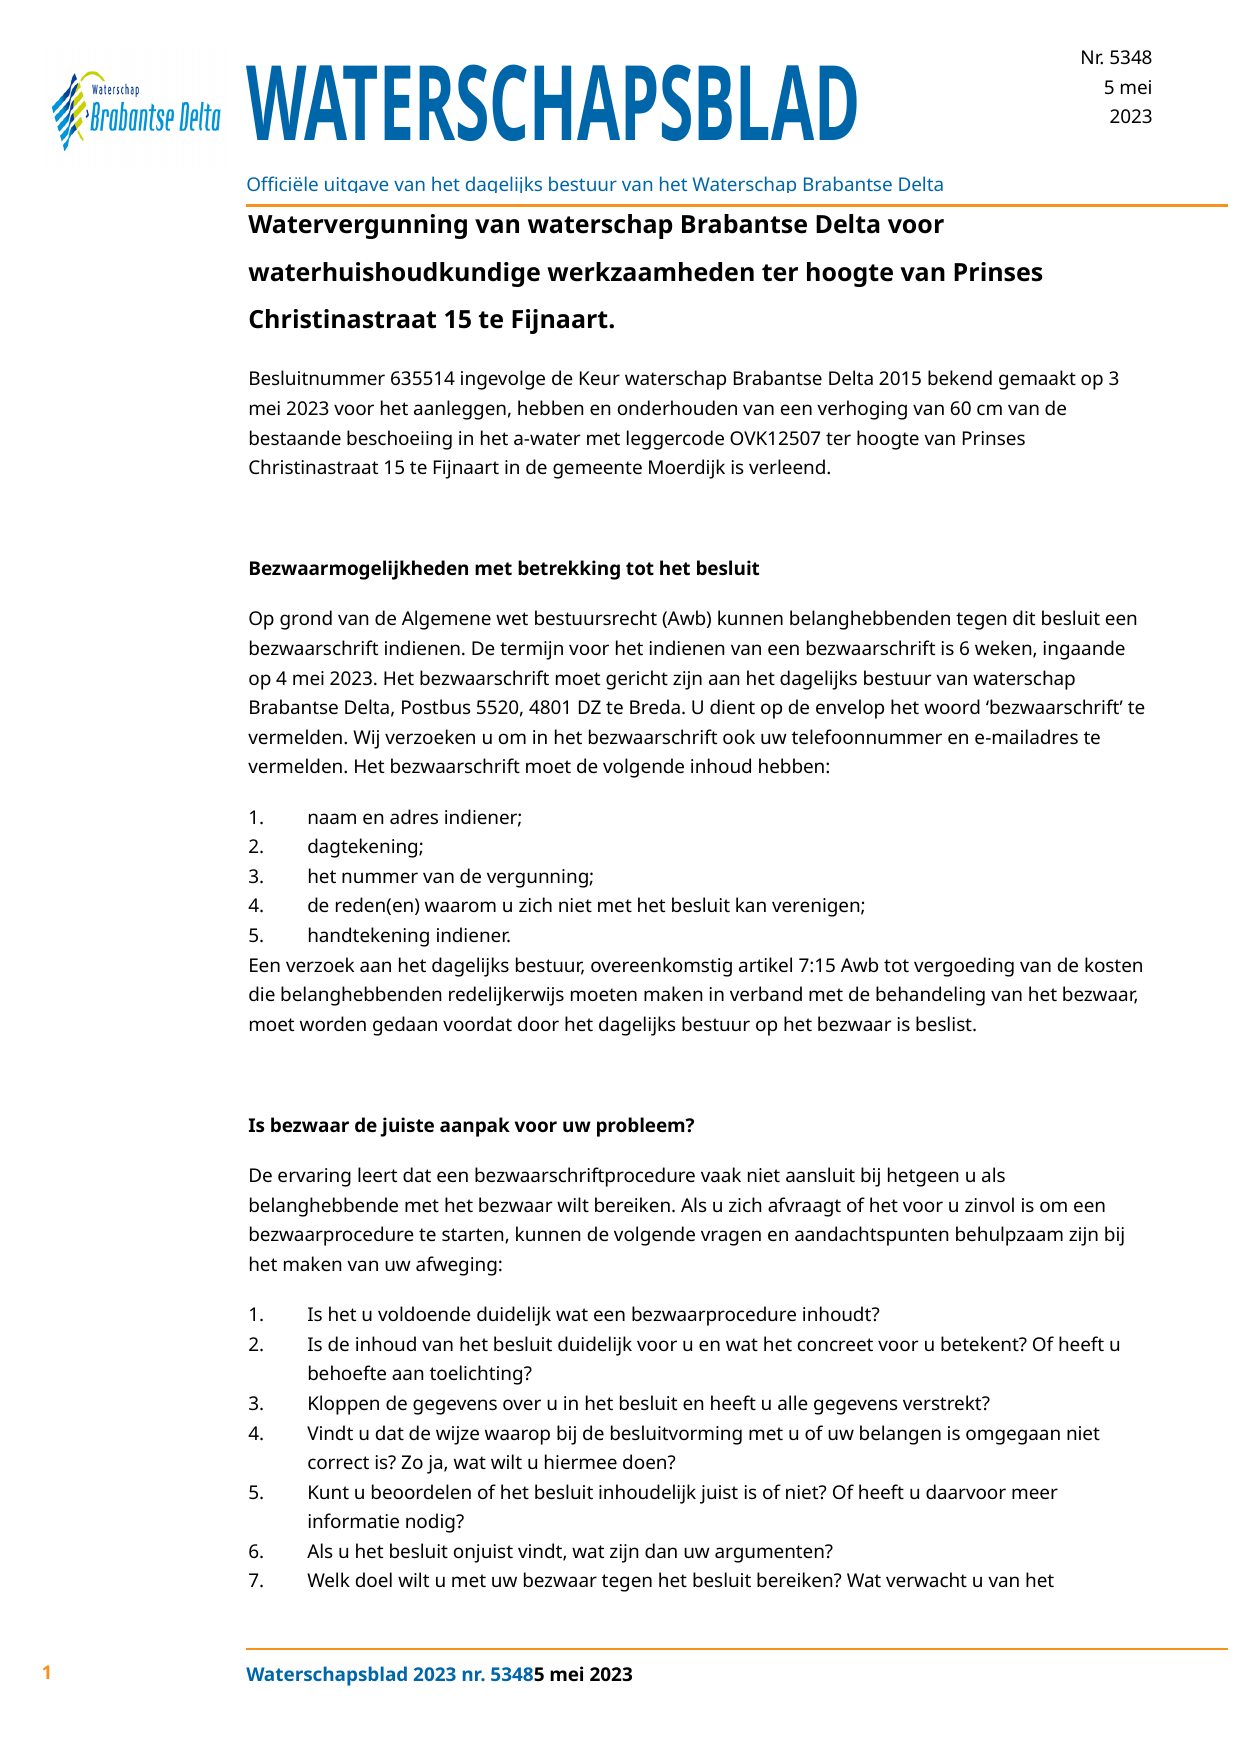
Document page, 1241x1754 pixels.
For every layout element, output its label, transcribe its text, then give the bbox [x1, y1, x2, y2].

list handtekening indiener. [248, 922, 1152, 948]
text Is bezwaar de juiste aanpak voor uw probleem? [248, 1112, 1152, 1137]
text Watervergunning van waterschap Brabantse Delta voor waterhuishoudkundige werkzaamheden ter hoogte van Prinses Christinastraat 15 te Fijnaart. [248, 207, 1152, 336]
text Besluitnummer 635514 ingevolge de Keur waterschap Brabantse Delta 2015 bekend gemaakt op 3 mei 2023 voor het aanleggen, hebben en onderhouden van een verhoging van 60 cm van de bestaande beschoeiing in het a-water met leggercode OVK12507 ter hoogte van Prinses Christinastraat 15 te Fijnaart in de gemeente Moerdijk is verleend. [248, 366, 1152, 480]
list Welk doel wilt u met uw bezwaar tegen het besluit bereiken? Wat verwacht u van het [248, 1568, 1152, 1593]
list dagtekening; [248, 833, 1152, 859]
text Op grond van de Algemene wet bestuursrecht (Awb) kunnen belanghebbenden tegen dit besluit een bezwaarschrift indienen. De termijn voor het indienen van een bezwaarschrift is 6 weken, ingaande op 4 mei 2023. Het bezwaarschrift moet gericht zijn aan het dagelijks bestuur van waterschap Brabantse Delta, Postbus 5520, 4801 DZ te Breda. U dient op de envelop het woord ‘bezwaarschrift’ te vermelden. Wij verzoeken u om in het bezwaarschrift ook uw telefoonnummer en e‑mailadres te vermelden. Het bezwaarschrift moet de volgende inhoud hebben: [248, 606, 1152, 779]
list Kunt u beoordelen of het besluit inhoudelijk juist is of niet? Of heeft u daarvoor meer informatie nodig? [248, 1479, 1152, 1534]
list het nummer van de vergunning; [248, 863, 1152, 889]
text Een verzoek aan het dagelijks bestuur, overeenkomstig artikel 7:15 Awb tot vergoeding van de kosten die belanghebbenden redelijkerwijs moeten maken in verband met de behandeling van het bezwaar, moet worden gedaan voordat door het dagelijks bestuur op het bezwaar is beslist. [248, 952, 1152, 1037]
picture [41, 47, 231, 172]
text Bezwaarmogelijkheden met betrekking tot het besluit [248, 555, 1152, 581]
list Vindt u dat de wijze waarop bij de besluitvorming met u of uw belangen is omgegaan niet correct is? Zo ja, wat wilt u hiermee doen? [248, 1420, 1152, 1475]
list Als u het besluit onjuist vindt, wat zijn dan uw argumenten? [248, 1538, 1152, 1564]
list naam en adres indiener; [248, 804, 1152, 829]
list Is het u voldoende duidelijk wat een bezwaarprocedure inhoudt? [248, 1301, 1152, 1327]
list de reden(en) waarom u zich niet met het besluit kan verenigen; [248, 893, 1152, 918]
list Kloppen de gegevens over u in het besluit en heeft u alle gegevens verstrekt? [248, 1390, 1152, 1416]
text De ervaring leert dat een bezwaarschriftprocedure vaak niet aansluit bij hetgeen u als belanghebbende met het bezwaar wilt bereiken. Als u zich afvraagt of het voor u zinvol is om een bezwaarprocedure te starten, kunnen de volgende vragen en aandachtspunten behulpzaam zijn bij het maken van uw afweging: [248, 1162, 1152, 1277]
list Is de inhoud van het besluit duidelijk voor u en wat het concreet voor u betekent? Of heeft u behoefte aan toelichting? [248, 1331, 1152, 1386]
